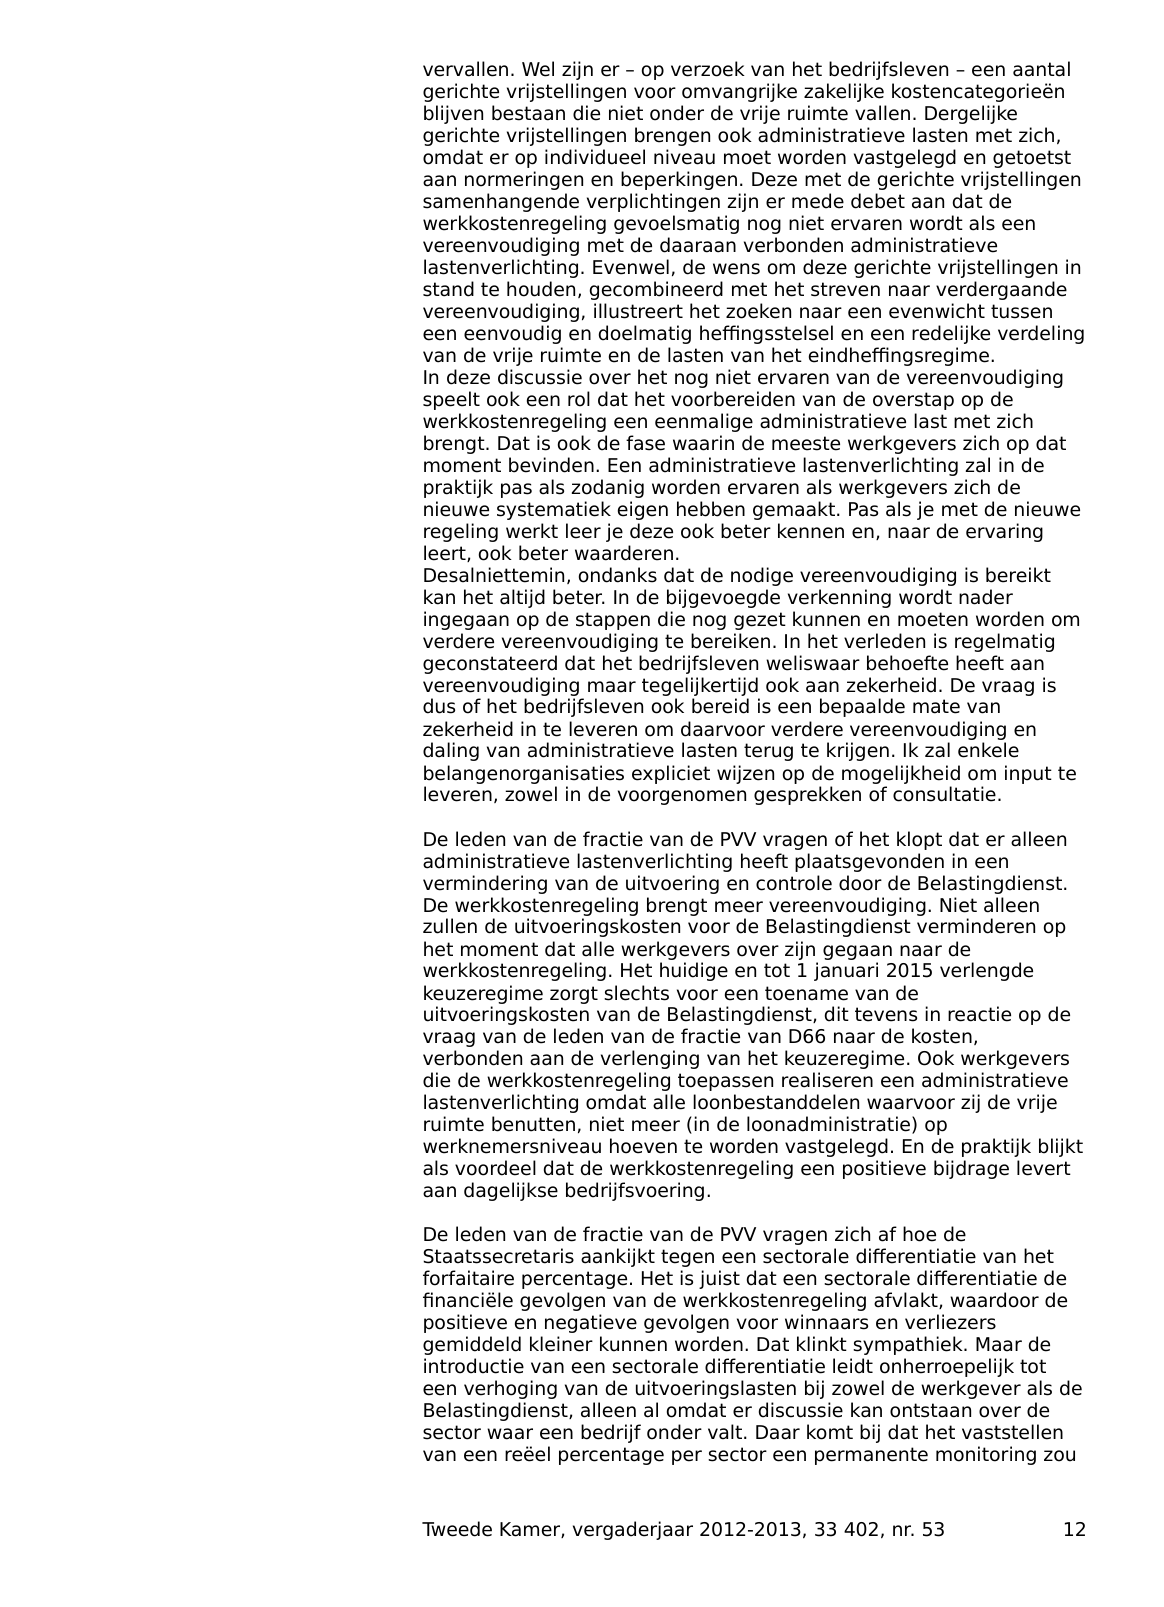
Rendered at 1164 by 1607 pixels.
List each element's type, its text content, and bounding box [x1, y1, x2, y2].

text vervallen. Wel zijn er – op verzoek van het bedrijfsleven – een aantal gerichte vrijstellingen voor omvangrijke zakelijke kostencategorieën blijven bestaan die niet onder de vrije ruimte vallen. Dergelijke gerichte vrijstellingen brengen ook administratieve lasten met zich, omdat er op individueel niveau moet worden vastgelegd en getoetst aan normeringen en beperkingen. Deze met de gerichte vrijstellingen samenhangende verplichtingen zijn er mede debet aan dat de werkkostenregeling gevoelsmatig nog niet ervaren wordt als een vereenvoudiging met de daaraan verbonden administratieve lastenverlichting. Evenwel, de wens om deze gerichte vrijstellingen in stand te houden, gecombineerd met het streven naar verdergaande vereenvoudiging, illustreert het zoeken naar een evenwicht tussen een eenvoudig en doelmatig heffingsstelsel en een redelijke verdeling van de vrije ruimte en de lasten van het eindheffingsregime. [422, 59, 1087, 367]
text Desalniettemin, ondanks dat de nodige vereenvoudiging is bereikt kan het altijd beter. In de bijgevoegde verkenning wordt nader ingegaan op de stappen die nog gezet kunnen en moeten worden om verdere vereenvoudiging te bereiken. In het verleden is regelmatig geconstateerd dat het bedrijfsleven weliswaar behoefte heeft aan vereenvoudiging maar tegelijkertijd ook aan zekerheid. De vraag is dus of het bedrijfsleven ook bereid is een bepaalde mate van zekerheid in te leveren om daarvoor verdere vereenvoudiging en daling van administratieve lasten terug te krijgen. Ik zal enkele belangenorganisaties expliciet wijzen op de mogelijkheid om input te leveren, zowel in de voorgenomen gesprekken of consultatie. [422, 564, 1087, 806]
text De leden van de fractie van de PVV vragen zich af hoe de Staatssecretaris aankijkt tegen een sectorale differentiatie van het forfaitaire percentage. Het is juist dat een sectorale differentiatie de financiële gevolgen van de werkkostenregeling afvlakt, waardoor de positieve en negatieve gevolgen voor winnaars en verliezers gemiddeld kleiner kunnen worden. Dat klinkt sympathiek. Maar de introductie van een sectorale differentiatie leidt onherroepelijk tot een verhoging van de uitvoeringslasten bij zowel de werkgever als de Belastingdienst, alleen al omdat er discussie kan ontstaan over de sector waar een bedrijf onder valt. Daar komt bij dat het vaststellen van een reëel percentage per sector een permanente monitoring zou [422, 1224, 1087, 1466]
text De leden van de fractie van de PVV vragen of het klopt dat er alleen administratieve lastenverlichting heeft plaatsgevonden in een vermindering van de uitvoering en controle door de Belastingdienst. De werkkostenregeling brengt meer vereenvoudiging. Niet alleen zullen de uitvoeringskosten voor de Belastingdienst verminderen op het moment dat alle werkgevers over zijn gegaan naar de werkkostenregeling. Het huidige en tot 1 januari 2015 verlengde keuzeregime zorgt slechts voor een toename van de uitvoeringskosten van de Belastingdienst, dit tevens in reactie op de vraag van de leden van de fractie van D66 naar de kosten, verbonden aan de verlenging van het keuzeregime. Ook werkgevers die de werkkostenregeling toepassen realiseren een administratieve lastenverlichting omdat alle loonbestanddelen waarvoor zij de vrije ruimte benutten, niet meer (in de loonadministratie) op werknemersniveau hoeven te worden vastgelegd. En de praktijk blijkt als voordeel dat de werkkostenregeling een positieve bijdrage levert aan dagelijkse bedrijfsvoering. [422, 828, 1087, 1202]
text In deze discussie over het nog niet ervaren van de vereenvoudiging speelt ook een rol dat het voorbereiden van de overstap op de werkkostenregeling een eenmalige administratieve last met zich brengt. Dat is ook de fase waarin de meeste werkgevers zich op dat moment bevinden. Een administratieve lastenverlichting zal in de praktijk pas als zodanig worden ervaren als werkgevers zich de nieuwe systematiek eigen hebben gemaakt. Pas als je met de nieuwe regeling werkt leer je deze ook beter kennen en, naar de ervaring leert, ook beter waarderen. [422, 367, 1087, 564]
